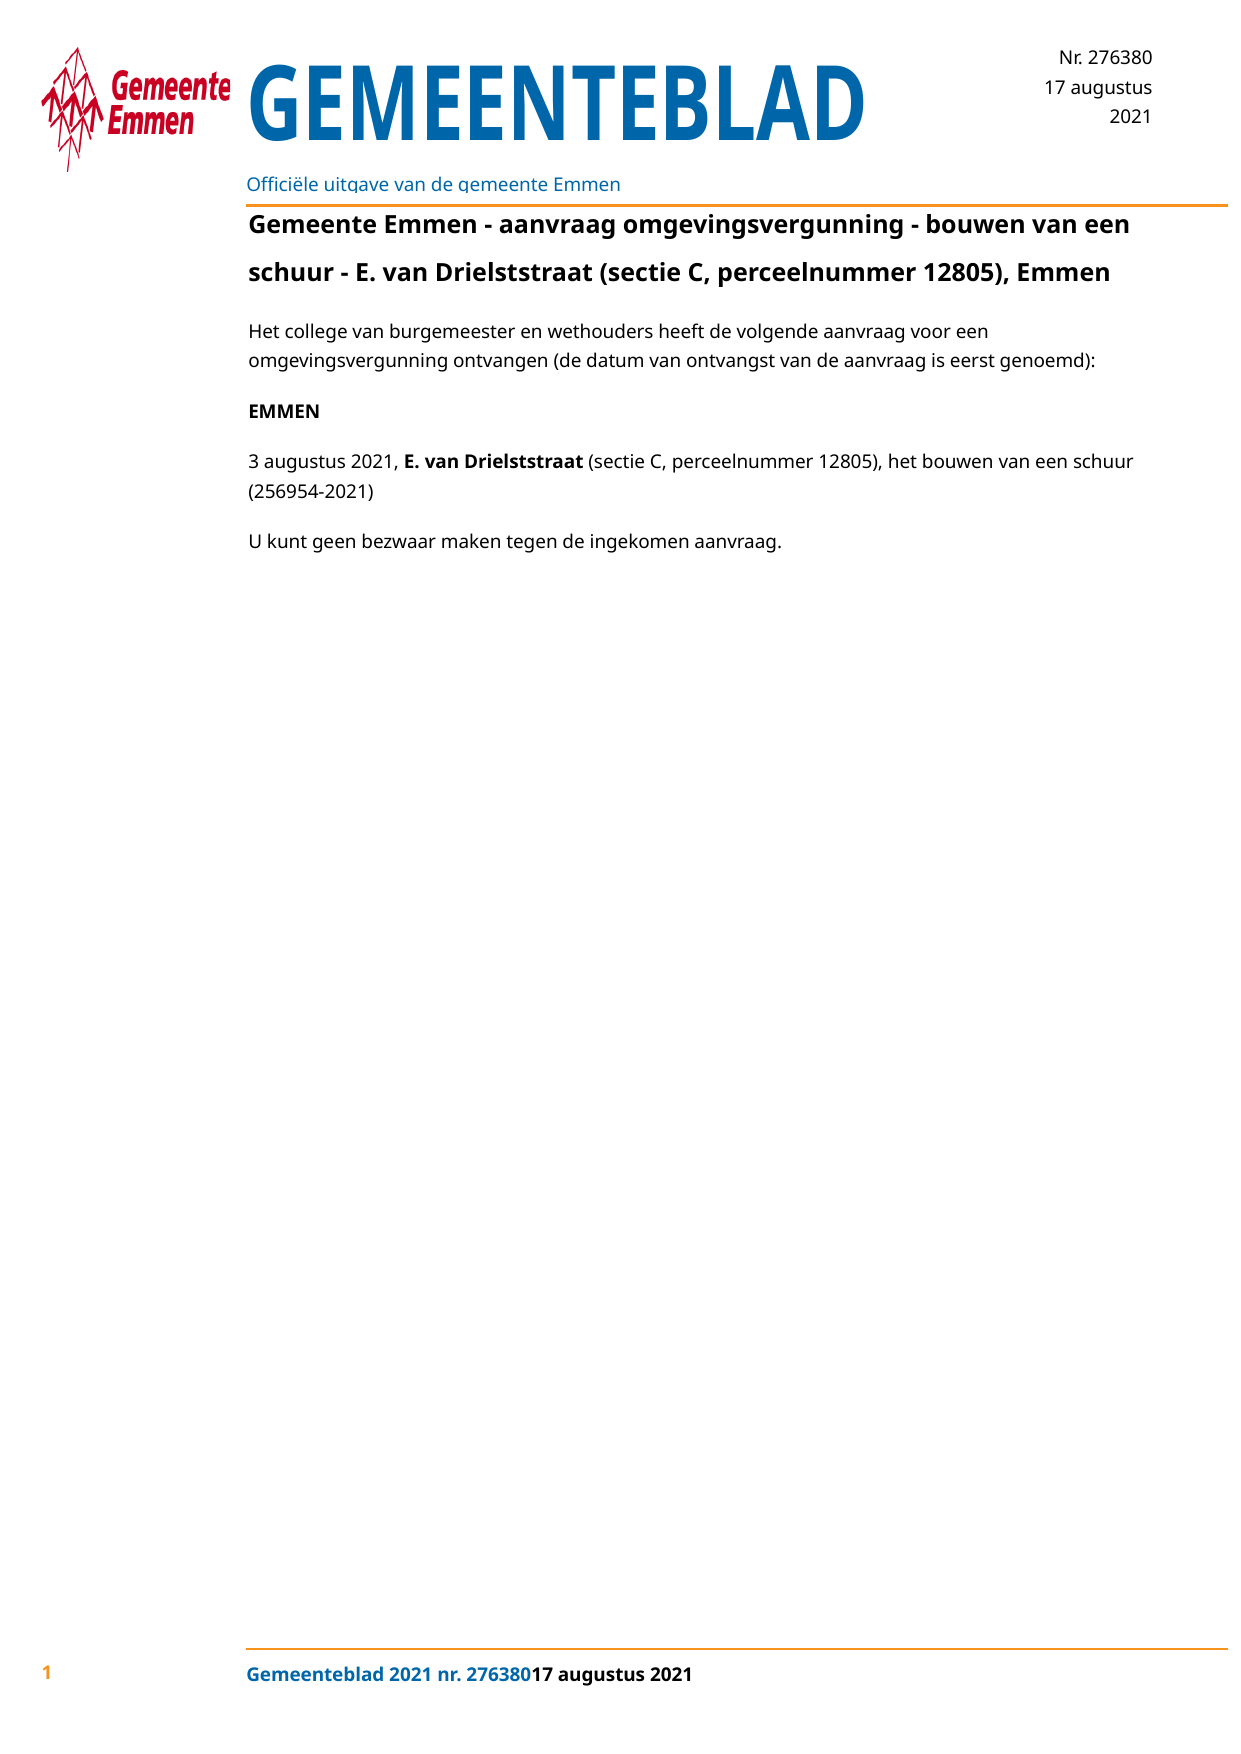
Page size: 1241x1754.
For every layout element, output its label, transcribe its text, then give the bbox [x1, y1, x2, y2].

text U kunt geen bezwaar maken tegen de ingekomen aanvraag. [248, 528, 1152, 554]
text 3 augustus 2021, E. van Drielststraat (sectie C, perceelnummer 12805), het bouwen van een schuur (256954-2021) [248, 448, 1152, 504]
text Gemeente Emmen - aanvraag omgevingsvergunning - bouwen van een schuur - E. van Drielststraat (sectie C, perceelnummer 12805), Emmen [248, 207, 1152, 288]
text EMMEN [248, 398, 1152, 424]
text Het college van burgemeester en wethouders heeft de volgende aanvraag voor een omgevingsvergunning ontvangen (de datum van ontvangst van de aanvraag is eerst genoemd): [248, 318, 1152, 373]
picture [41, 47, 231, 172]
